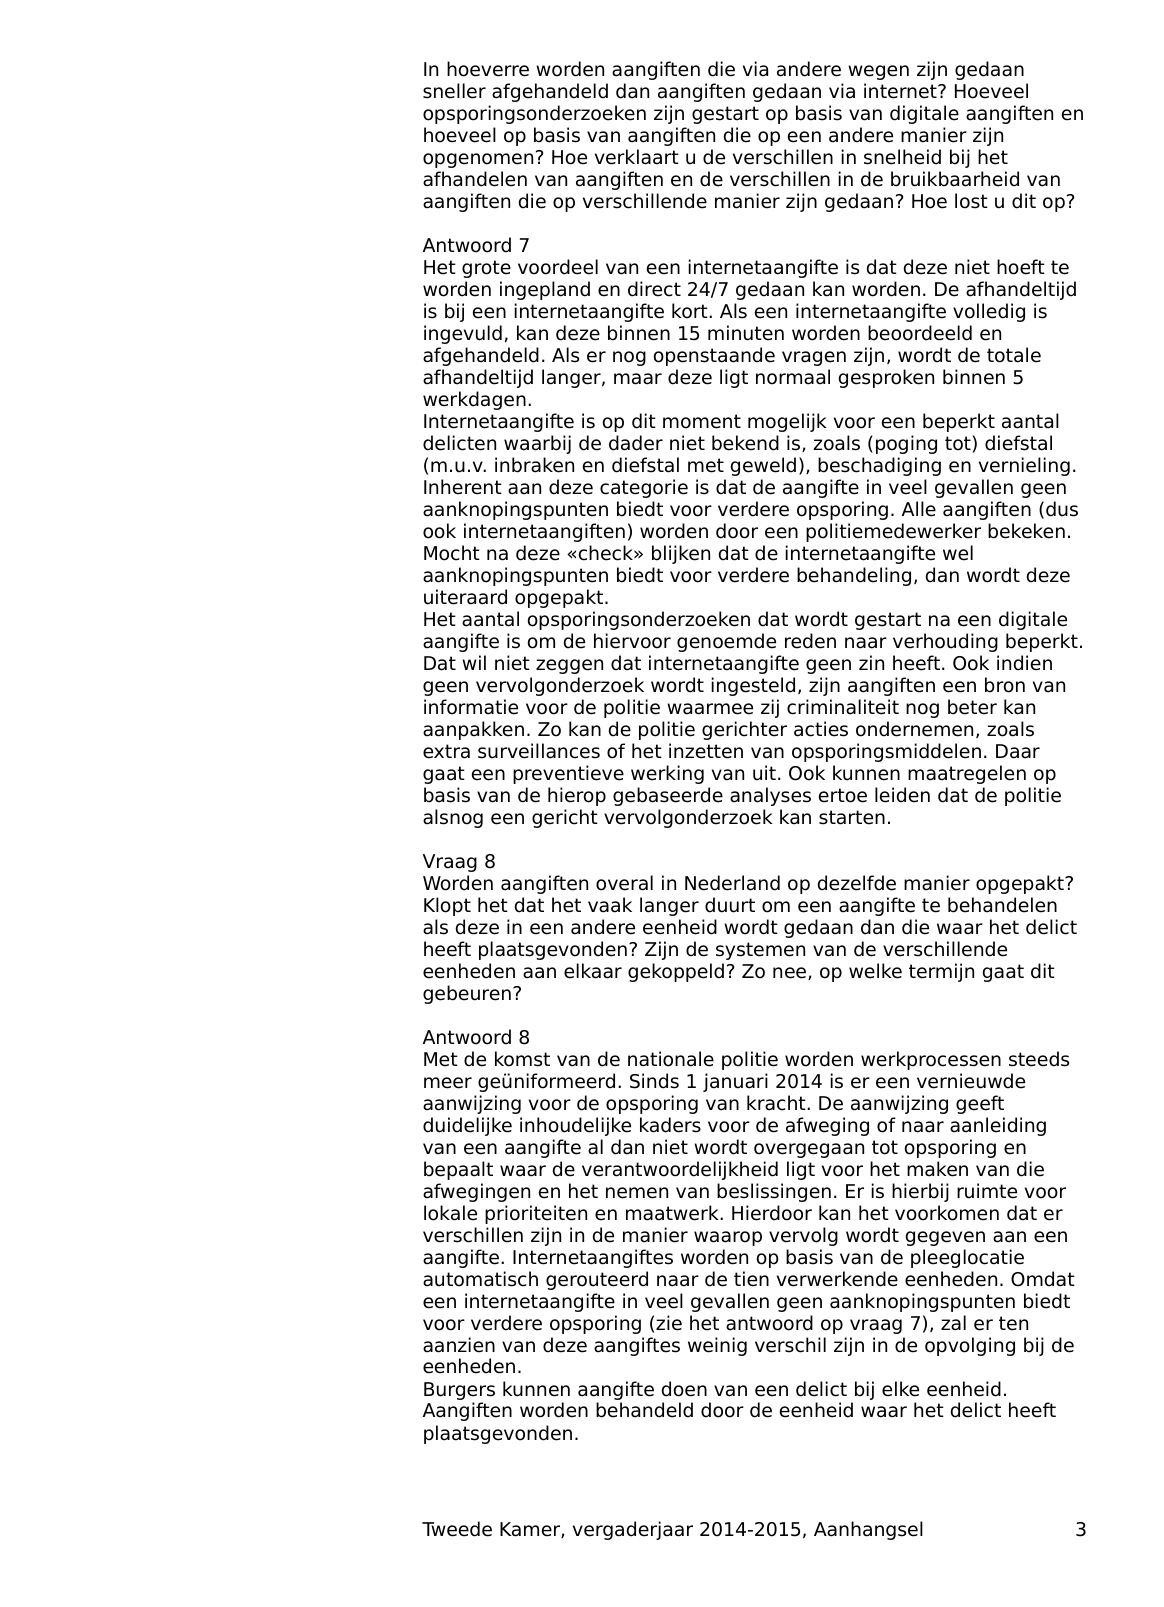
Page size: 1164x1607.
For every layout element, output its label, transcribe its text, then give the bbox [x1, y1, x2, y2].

text Vraag 8 [422, 851, 1087, 873]
text Met de komst van de nationale politie worden werkprocessen steeds meer geüniformeerd. Sinds 1 januari 2014 is er een vernieuwde aanwijzing voor de opsporing van kracht. De aanwijzing geeft duidelijke inhoudelijke kaders voor de afweging of naar aanleiding van een aangifte al dan niet wordt overgegaan tot opsporing en bepaalt waar de verantwoordelijkheid ligt voor het maken van die afwegingen en het nemen van beslissingen. Er is hierbij ruimte voor lokale prioriteiten en maatwerk. Hierdoor kan het voorkomen dat er verschillen zijn in de manier waarop vervolg wordt gegeven aan een aangifte. Internetaangiftes worden op basis van de pleeglocatie automatisch gerouteerd naar de tien verwerkende eenheden. Omdat een internetaangifte in veel gevallen geen aanknopingspunten biedt voor verdere opsporing (zie het antwoord op vraag 7), zal er ten aanzien van deze aangiftes weinig verschil zijn in de opvolging bij de eenheden. [422, 1049, 1087, 1378]
text Antwoord 8 [422, 1027, 1087, 1049]
text Antwoord 7 [422, 235, 1087, 257]
text Het grote voordeel van een internetaangifte is dat deze niet hoeft te worden ingepland en direct 24/7 gedaan kan worden. De afhandeltijd is bij een internetaangifte kort. Als een internetaangifte volledig is ingevuld, kan deze binnen 15 minuten worden beoordeeld en afgehandeld. Als er nog openstaande vragen zijn, wordt de totale afhandeltijd langer, maar deze ligt normaal gesproken binnen 5 werkdagen. [422, 257, 1087, 411]
text In hoeverre worden aangiften die via andere wegen zijn gedaan sneller afgehandeld dan aangiften gedaan via internet? Hoeveel opsporingsonderzoeken zijn gestart op basis van digitale aangiften en hoeveel op basis van aangiften die op een andere manier zijn opgenomen? Hoe verklaart u de verschillen in snelheid bij het afhandelen van aangiften en de verschillen in de bruikbaarheid van aangiften die op verschillende manier zijn gedaan? Hoe lost u dit op? [422, 59, 1087, 213]
text Worden aangiften overal in Nederland op dezelfde manier opgepakt? Klopt het dat het vaak langer duurt om een aangifte te behandelen als deze in een andere eenheid wordt gedaan dan die waar het delict heeft plaatsgevonden? Zijn de systemen van de verschillende eenheden aan elkaar gekoppeld? Zo nee, op welke termijn gaat dit gebeuren? [422, 873, 1087, 1004]
text Het aantal opsporingsonderzoeken dat wordt gestart na een digitale aangifte is om de hiervoor genoemde reden naar verhouding beperkt. Dat wil niet zeggen dat internetaangifte geen zin heeft. Ook indien geen vervolgonderzoek wordt ingesteld, zijn aangiften een bron van informatie voor de politie waarmee zij criminaliteit nog beter kan aanpakken. Zo kan de politie gerichter acties ondernemen, zoals extra surveillances of het inzetten van opsporingsmiddelen. Daar gaat een preventieve werking van uit. Ook kunnen maatregelen op basis van de hierop gebaseerde analyses ertoe leiden dat de politie alsnog een gericht vervolgonderzoek kan starten. [422, 609, 1087, 828]
text Internetaangifte is op dit moment mogelijk voor een beperkt aantal delicten waarbij de dader niet bekend is, zoals (poging tot) diefstal (m.u.v. inbraken en diefstal met geweld), beschadiging en vernieling. Inherent aan deze categorie is dat de aangifte in veel gevallen geen aanknopingspunten biedt voor verdere opsporing. Alle aangiften (dus ook internetaangiften) worden door een politiemedewerker bekeken. Mocht na deze «check» blijken dat de internetaangifte wel aanknopingspunten biedt voor verdere behandeling, dan wordt deze uiteraard opgepakt. [422, 411, 1087, 609]
text Burgers kunnen aangifte doen van een delict bij elke eenheid. Aangiften worden behandeld door de eenheid waar het delict heeft plaatsgevonden. [422, 1378, 1087, 1444]
